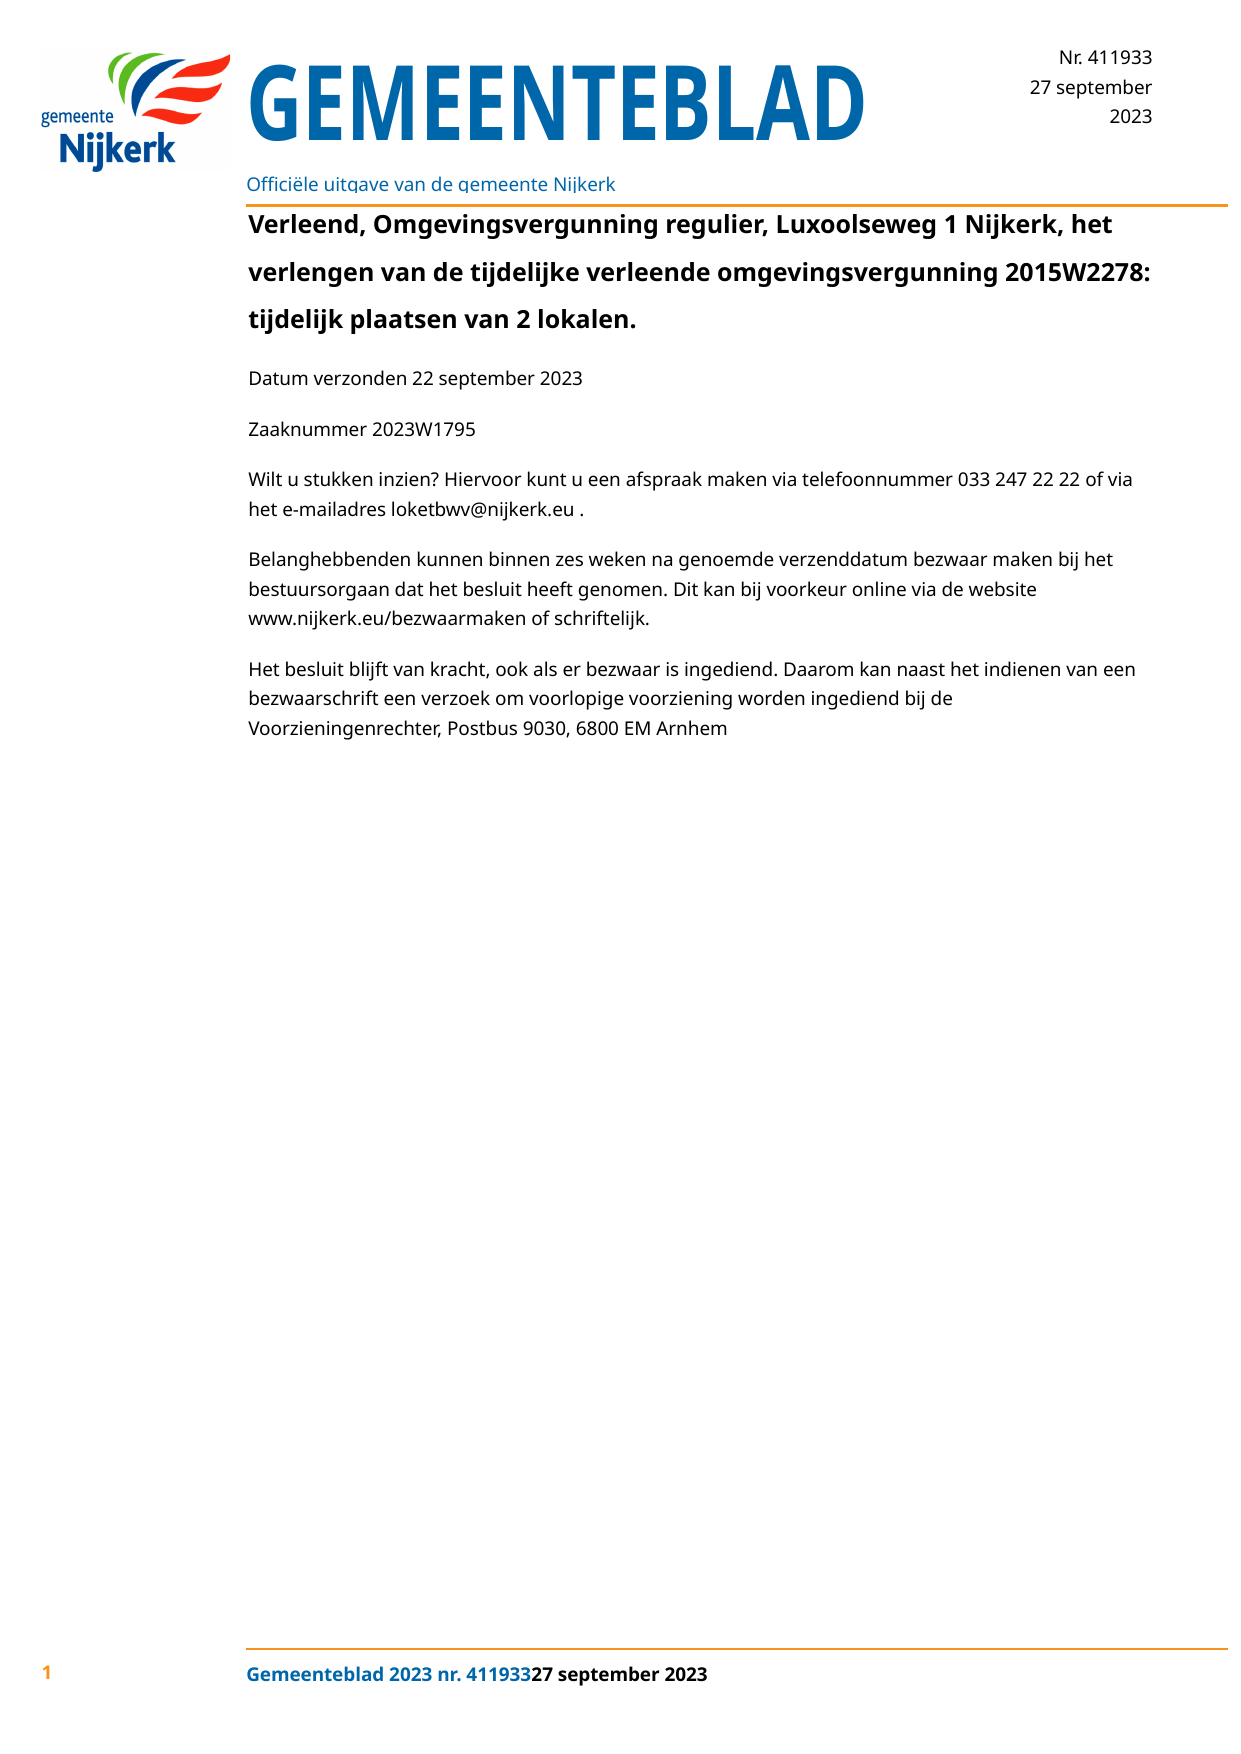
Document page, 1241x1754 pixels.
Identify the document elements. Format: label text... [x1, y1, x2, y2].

text Zaaknummer 2023W1795 [248, 416, 1152, 442]
text Verleend, Omgevingsvergunning regulier, Luxoolseweg 1 Nijkerk, het verlengen van de tijdelijke verleende omgevingsvergunning 2015W2278: tijdelijk plaatsen van 2 lokalen. [248, 207, 1152, 336]
text Datum verzonden 22 september 2023 [248, 366, 1152, 391]
text Het besluit blijft van kracht, ook als er bezwaar is ingediend. Daarom kan naast het indienen van een bezwaarschrift een verzoek om voorlopige voorziening worden ingediend bij de Voorzieningenrechter, Postbus 9030, 6800 EM Arnhem [248, 656, 1152, 741]
text Belanghebbenden kunnen binnen zes weken na genoemde verzenddatum bezwaar maken bij het bestuursorgaan dat het besluit heeft genomen. Dit kan bij voorkeur online via de website www.nijkerk.eu/bezwaarmaken of schriftelijk. [248, 546, 1152, 631]
picture [41, 47, 231, 172]
text Wilt u stukken inzien? Hiervoor kunt u een afspraak maken via telefoonnummer 033 247 22 22 of via het e-mailadres loketbwv@nijkerk.eu . [248, 466, 1152, 522]
